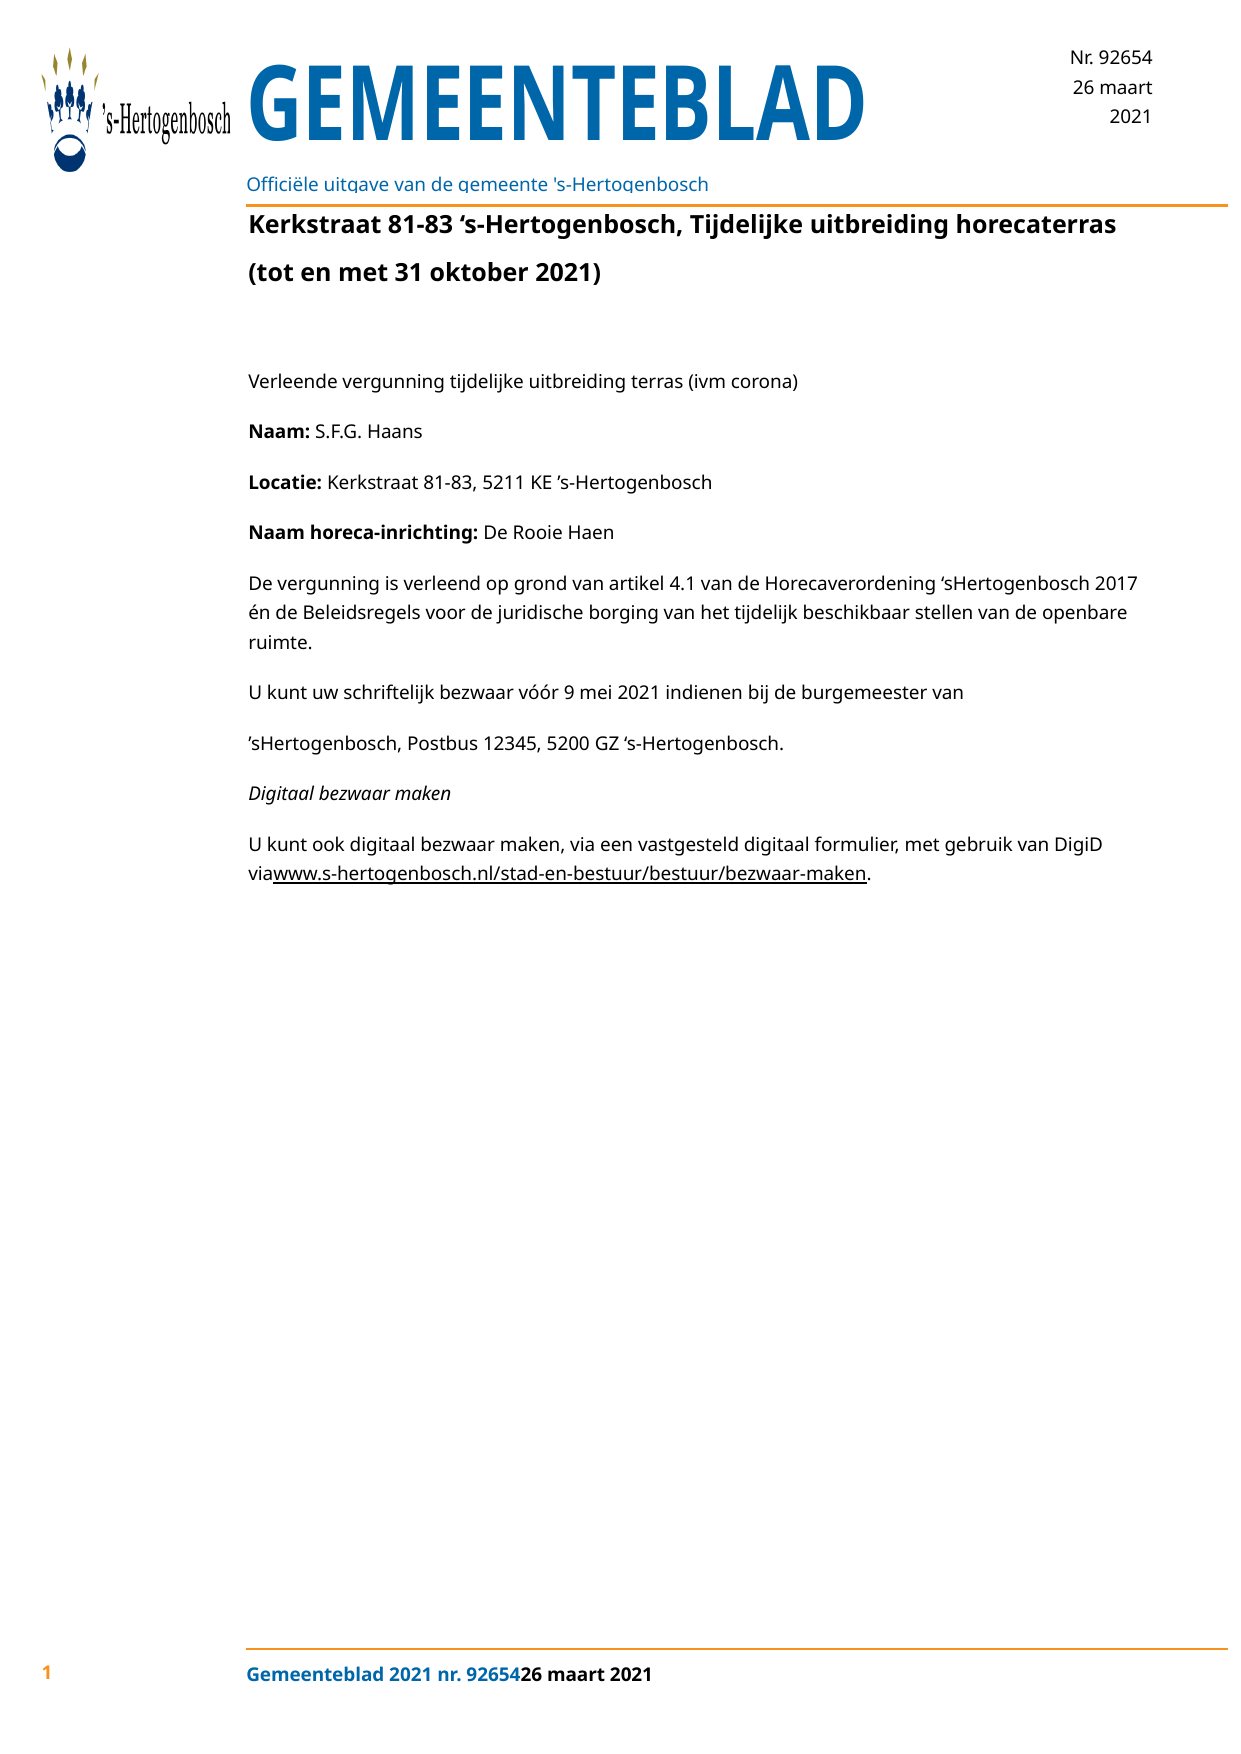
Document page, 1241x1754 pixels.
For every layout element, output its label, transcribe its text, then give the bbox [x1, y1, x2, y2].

text U kunt ook digitaal bezwaar maken, via een vastgesteld digitaal formulier, met gebruik van DigiD viawww.s-hertogenbosch.nl/stad-en-bestuur/bestuur/bezwaar-maken. [248, 831, 1152, 886]
text Naam: S.F.G. Haans [248, 419, 1152, 444]
text Naam horeca-inrichting: De Rooie Haen [248, 519, 1152, 545]
text Kerkstraat 81-83 ‘s-Hertogenbosch, Tijdelijke uitbreiding horecaterras (tot en met 31 oktober 2021) [248, 207, 1152, 288]
text U kunt uw schriftelijk bezwaar vóór 9 mei 2021 indienen bij de burgemeester van [248, 679, 1152, 705]
text De vergunning is verleend op grond van artikel 4.1 van de Horecaverordening ‘sHertogenbosch 2017 én de Beleidsregels voor de juridische borging van het tijdelijk beschikbaar stellen van de openbare ruimte. [248, 570, 1152, 655]
text Verleende vergunning tijdelijke uitbreiding terras (ivm corona) [248, 368, 1152, 394]
text Locatie: Kerkstraat 81-83, 5211 KE ’s-Hertogenbosch [248, 469, 1152, 495]
text ’sHertogenbosch, Postbus 12345, 5200 GZ ‘s-Hertogenbosch. [248, 730, 1152, 756]
picture [41, 47, 231, 172]
text Digitaal bezwaar maken [248, 780, 1152, 806]
